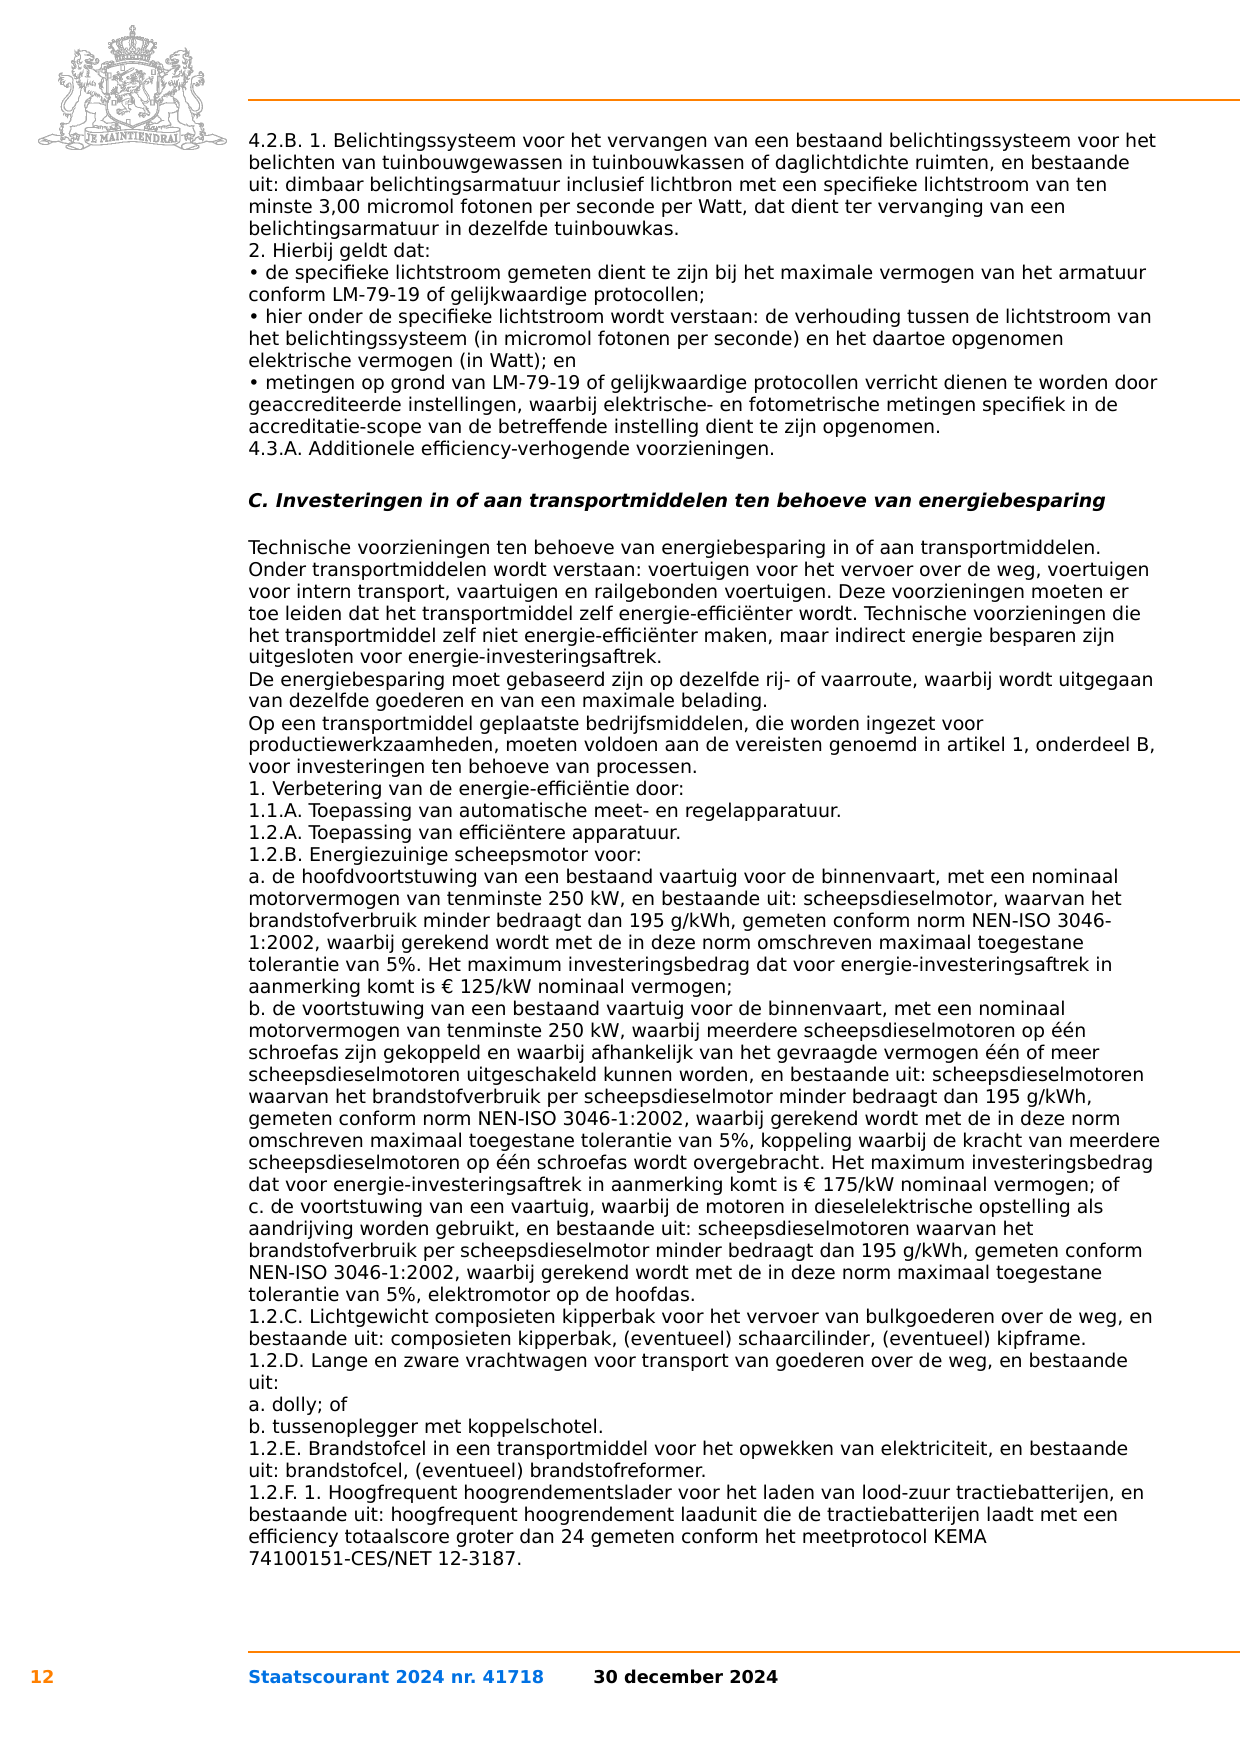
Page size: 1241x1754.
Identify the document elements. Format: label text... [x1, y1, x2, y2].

text 1.2.D. Lange en zware vrachtwagen voor transport van goederen over de weg, en bestaande uit: [248, 1350, 1163, 1394]
text Op een transportmiddel geplaatste bedrijfsmiddelen, die worden ingezet voor productiewerkzaamheden, moeten voldoen aan de vereisten genoemd in artikel 1, onderdeel B, voor investeringen ten behoeve van processen. [248, 712, 1163, 778]
text De energiebesparing moet gebaseerd zijn op dezelfde rij- of vaarroute, waarbij wordt uitgegaan van dezelfde goederen en van een maximale belading. [248, 668, 1163, 712]
text 1.2.F. 1. Hoogfrequent hoogrendementslader voor het laden van lood-zuur tractiebatterijen, en bestaande uit: hoogfrequent hoogrendement laadunit die de tractiebatterijen laadt met een efficiency totaalscore groter dan 24 gemeten conform het meetprotocol KEMA 74100151-CES/NET 12-3187. [248, 1482, 1163, 1569]
text 1.2.C. Lichtgewicht composieten kipperbak voor het vervoer van bulkgoederen over de weg, en bestaande uit: composieten kipperbak, (eventueel) schaarcilinder, (eventueel) kipframe. [248, 1306, 1163, 1350]
text • de specifieke lichtstroom gemeten dient te zijn bij het maximale vermogen van het armatuur conform LM-79-19 of gelijkwaardige protocollen; [248, 262, 1163, 306]
text a. de hoofdvoortstuwing van een bestaand vaartuig voor de binnenvaart, met een nominaal motorvermogen van tenminste 250 kW, en bestaande uit: scheepsdieselmotor, waarvan het brandstofverbruik minder bedraagt dan 195 g/kWh, gemeten conform norm NEN-ISO 3046-1:2002, waarbij gerekend wordt met de in deze norm omschreven maximaal toegestane tolerantie van 5%. Het maximum investeringsbedrag dat voor energie-investeringsaftrek in aanmerking komt is € 125/kW nominaal vermogen; [248, 866, 1163, 998]
text 4.3.A. Additionele efficiency-verhogende voorzieningen. [248, 438, 1163, 459]
text b. tussenoplegger met koppelschotel. [248, 1416, 1163, 1438]
text 1.2.E. Brandstofcel in een transportmiddel voor het opwekken van elektriciteit, en bestaande uit: brandstofcel, (eventueel) brandstofreformer. [248, 1438, 1163, 1482]
subtitle C. Investeringen in of aan transportmiddelen ten behoeve van energiebesparing [248, 489, 1163, 512]
text • metingen op grond van LM-79-19 of gelijkwaardige protocollen verricht dienen te worden door geaccrediteerde instellingen, waarbij elektrische- en fotometrische metingen specifiek in de accreditatie-scope van de betreffende instelling dient te zijn opgenomen. [248, 372, 1163, 438]
text 1.1.A. Toepassing van automatische meet- en regelapparatuur. [248, 800, 1163, 822]
text Technische voorzieningen ten behoeve van energiebesparing in of aan transportmiddelen. Onder transportmiddelen wordt verstaan: voertuigen voor het vervoer over de weg, voertuigen voor intern transport, vaartuigen en railgebonden voertuigen. Deze voorzieningen moeten er toe leiden dat het transportmiddel zelf energie-efficiënter wordt. Technische voorzieningen die het transportmiddel zelf niet energie-efficiënter maken, maar indirect energie besparen zijn uitgesloten voor energie-investeringsaftrek. [248, 537, 1163, 668]
picture [38, 25, 227, 150]
text b. de voortstuwing van een bestaand vaartuig voor de binnenvaart, met een nominaal motorvermogen van tenminste 250 kW, waarbij meerdere scheepsdieselmotoren op één schroefas zijn gekoppeld en waarbij afhankelijk van het gevraagde vermogen één of meer scheepsdieselmotoren uitgeschakeld kunnen worden, en bestaande uit: scheepsdieselmotoren waarvan het brandstofverbruik per scheepsdieselmotor minder bedraagt dan 195 g/kWh, gemeten conform norm NEN-ISO 3046-1:2002, waarbij gerekend wordt met de in deze norm omschreven maximaal toegestane tolerantie van 5%, koppeling waarbij de kracht van meerdere scheepsdieselmotoren op één schroefas wordt overgebracht. Het maximum investeringsbedrag dat voor energie-investeringsaftrek in aanmerking komt is € 175/kW nominaal vermogen; of [248, 998, 1163, 1196]
text 4.2.B. 1. Belichtingssysteem voor het vervangen van een bestaand belichtingssysteem voor het belichten van tuinbouwgewassen in tuinbouwkassen of daglichtdichte ruimten, en bestaande uit: dimbaar belichtingsarmatuur inclusief lichtbron met een specifieke lichtstroom van ten minste 3,00 micromol fotonen per seconde per Watt, dat dient ter vervanging van een belichtingsarmatuur in dezelfde tuinbouwkas. [248, 130, 1163, 240]
text c. de voortstuwing van een vaartuig, waarbij de motoren in dieselelektrische opstelling als aandrijving worden gebruikt, en bestaande uit: scheepsdieselmotoren waarvan het brandstofverbruik per scheepsdieselmotor minder bedraagt dan 195 g/kWh, gemeten conform NEN-ISO 3046-1:2002, waarbij gerekend wordt met de in deze norm maximaal toegestane tolerantie van 5%, elektromotor op de hoofdas. [248, 1196, 1163, 1306]
text 2. Hierbij geldt dat: [248, 240, 1163, 262]
text 1.2.B. Energiezuinige scheepsmotor voor: [248, 844, 1163, 866]
text 1.2.A. Toepassing van efficiëntere apparatuur. [248, 822, 1163, 844]
text a. dolly; of [248, 1394, 1163, 1416]
text 1. Verbetering van de energie-efficiëntie door: [248, 778, 1163, 800]
text • hier onder de specifieke lichtstroom wordt verstaan: de verhouding tussen de lichtstroom van het belichtingssysteem (in micromol fotonen per seconde) en het daartoe opgenomen elektrische vermogen (in Watt); en [248, 306, 1163, 372]
